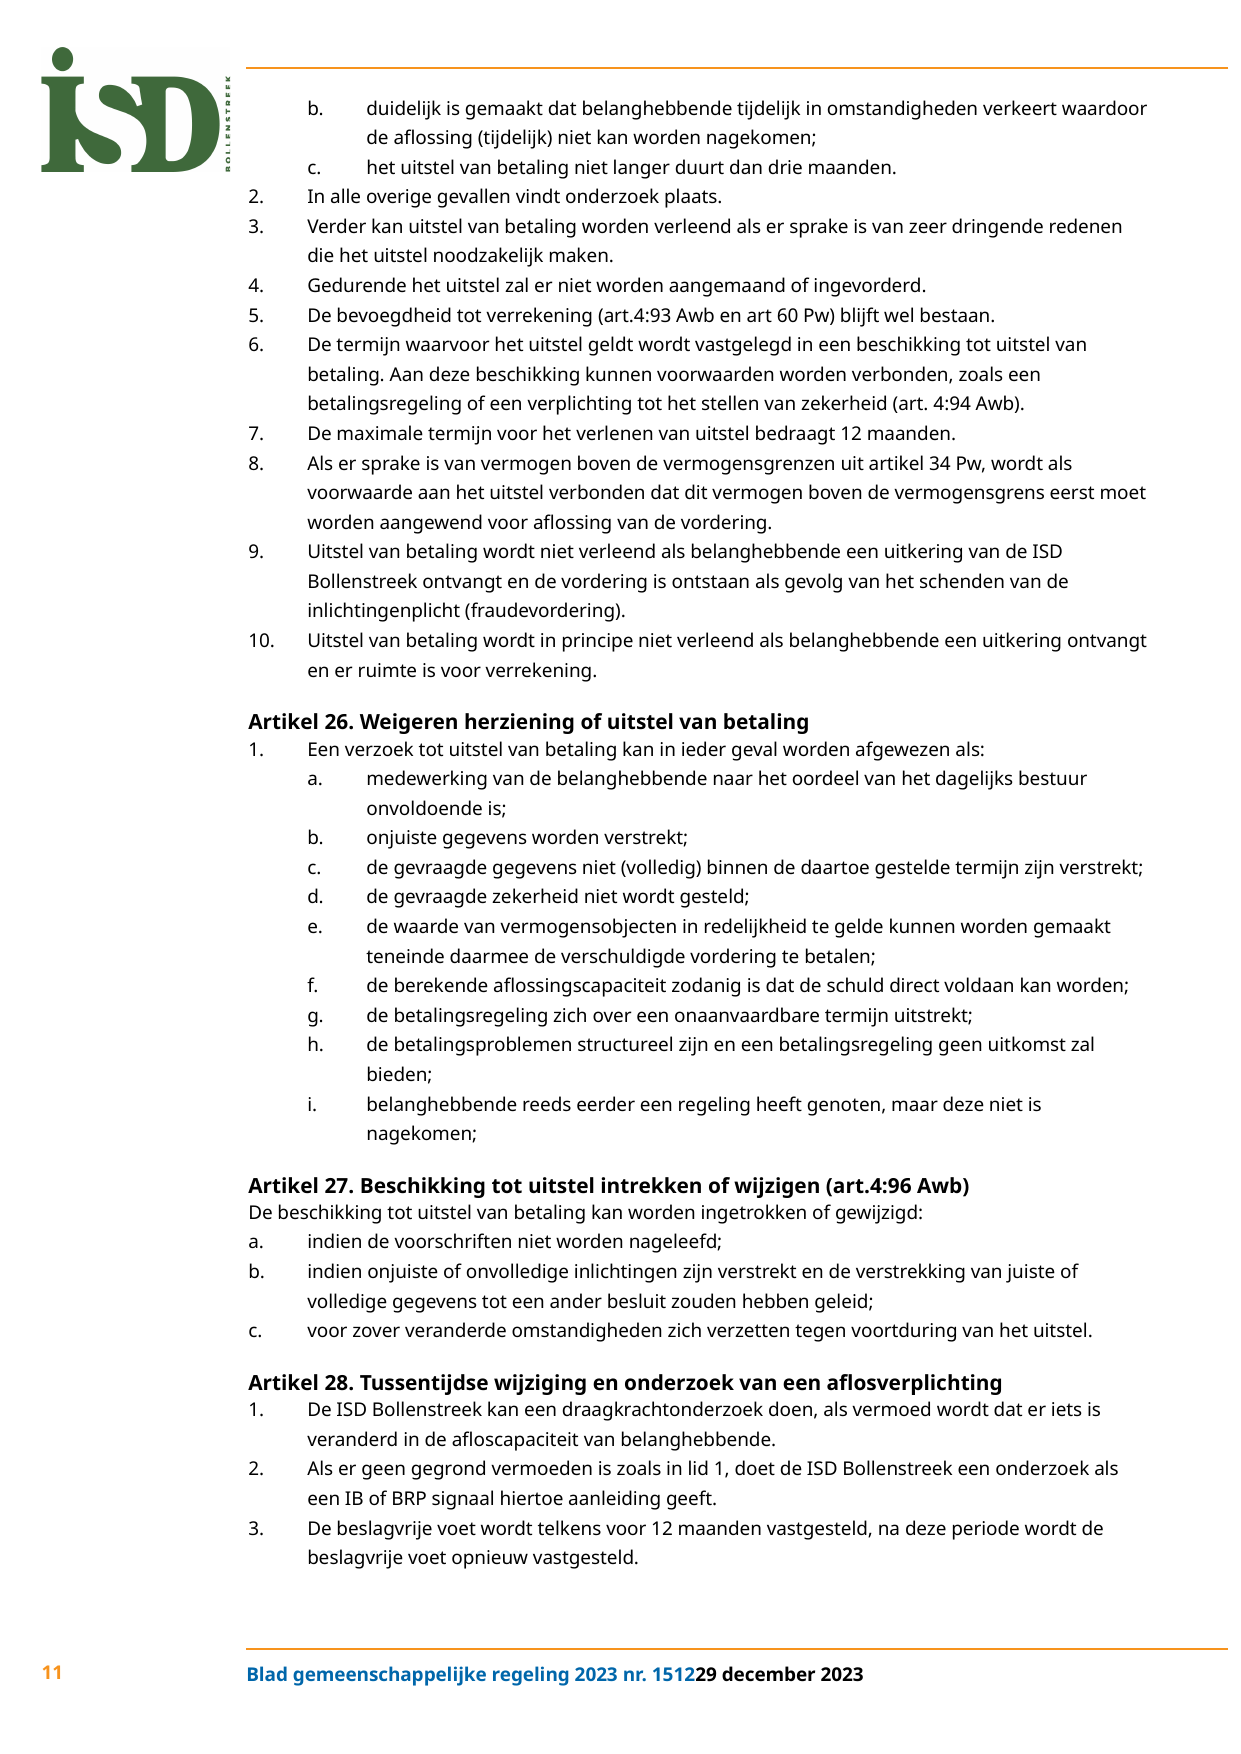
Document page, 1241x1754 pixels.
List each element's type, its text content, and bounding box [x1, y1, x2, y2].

list de gevraagde zekerheid niet wordt gesteld; [307, 884, 1152, 909]
list Een verzoek tot uitstel van betaling kan in ieder geval worden afgewezen als: [248, 736, 1152, 761]
list de waarde van vermogensobjecten in redelijkheid te gelde kunnen worden gemaakt teneinde daarmee de verschuldigde vordering te betalen; [307, 913, 1152, 968]
list voor zover veranderde omstandigheden zich verzetten tegen voortduring van het uitstel. [248, 1317, 1152, 1343]
list Als er sprake is van vermogen boven de vermogensgrenzen uit artikel 34 Pw, wordt als voorwaarde aan het uitstel verbonden dat dit vermogen boven de vermogensgrens eerst moet worden aangewend voor aflossing van de vordering. [248, 450, 1152, 535]
picture [41, 47, 231, 172]
text Artikel 28. Tussentijdse wijziging en onderzoek van een aflosverplichting [248, 1368, 1152, 1396]
list indien de voorschriften niet worden nageleefd; [248, 1229, 1152, 1254]
list Uitstel van betaling wordt in principe niet verleend als belanghebbende een uitkering ontvangt en er ruimte is voor verrekening. [248, 627, 1152, 683]
list De ISD Bollenstreek kan een draagkrachtonderzoek doen, als vermoed wordt dat er iets is veranderd in de afloscapaciteit van belanghebbende. [248, 1396, 1152, 1452]
list Verder kan uitstel van betaling worden verleend als er sprake is van zeer dringende redenen die het uitstel noodzakelijk maken. [248, 213, 1152, 268]
text De beschikking tot uitstel van betaling kan worden ingetrokken of gewijzigd: [248, 1199, 1152, 1225]
list de gevraagde gegevens niet (volledig) binnen de daartoe gestelde termijn zijn verstrekt; [307, 854, 1152, 880]
list Gedurende het uitstel zal er niet worden aangemaand of ingevorderd. [248, 272, 1152, 298]
list De beslagvrije voet wordt telkens voor 12 maanden vastgesteld, na deze periode wordt de beslagvrije voet opnieuw vastgesteld. [248, 1515, 1152, 1570]
list duidelijk is gemaakt dat belanghebbende tijdelijk in omstandigheden verkeert waardoor de aflossing (tijdelijk) niet kan worden nagekomen; [307, 95, 1152, 150]
list de betalingsregeling zich over een onaanvaardbare termijn uitstrekt; [307, 1002, 1152, 1028]
list De bevoegdheid tot verrekening (art.4:93 Awb en art 60 Pw) blijft wel bestaan. [248, 302, 1152, 328]
list In alle overige gevallen vindt onderzoek plaats. [248, 183, 1152, 209]
list het uitstel van betaling niet langer duurt dan drie maanden. [307, 154, 1152, 180]
list onjuiste gegevens worden verstrekt; [307, 824, 1152, 850]
text Artikel 26. Weigeren herziening of uitstel van betaling [248, 707, 1152, 736]
list Uitstel van betaling wordt niet verleend als belanghebbende een uitkering van de ISD Bollenstreek ontvangt en de vordering is ontstaan als gevolg van het schenden van de inlichtingenplicht (fraudevordering). [248, 538, 1152, 623]
list De maximale termijn voor het verlenen van uitstel bedraagt 12 maanden. [248, 420, 1152, 446]
list de berekende aflossingscapaciteit zodanig is dat de schuld direct voldaan kan worden; [307, 972, 1152, 998]
text Artikel 27. Beschikking tot uitstel intrekken of wijzigen (art.4:96 Awb) [248, 1171, 1152, 1199]
list belanghebbende reeds eerder een regeling heeft genoten, maar deze niet is nagekomen; [307, 1091, 1152, 1146]
list De termijn waarvoor het uitstel geldt wordt vastgelegd in een beschikking tot uitstel van betaling. Aan deze beschikking kunnen voorwaarden worden verbonden, zoals een betalingsregeling of een verplichting tot het stellen van zekerheid (art. 4:94 Awb). [248, 331, 1152, 416]
list indien onjuiste of onvolledige inlichtingen zijn verstrekt en de verstrekking van juiste of volledige gegevens tot een ander besluit zouden hebben geleid; [248, 1258, 1152, 1314]
list Als er geen gegrond vermoeden is zoals in lid 1, doet de ISD Bollenstreek een onderzoek als een IB of BRP signaal hiertoe aanleiding geeft. [248, 1456, 1152, 1511]
list medewerking van de belanghebbende naar het oordeel van het dagelijks bestuur onvoldoende is; [307, 765, 1152, 821]
list de betalingsproblemen structureel zijn en een betalingsregeling geen uitkomst zal bieden; [307, 1032, 1152, 1087]
